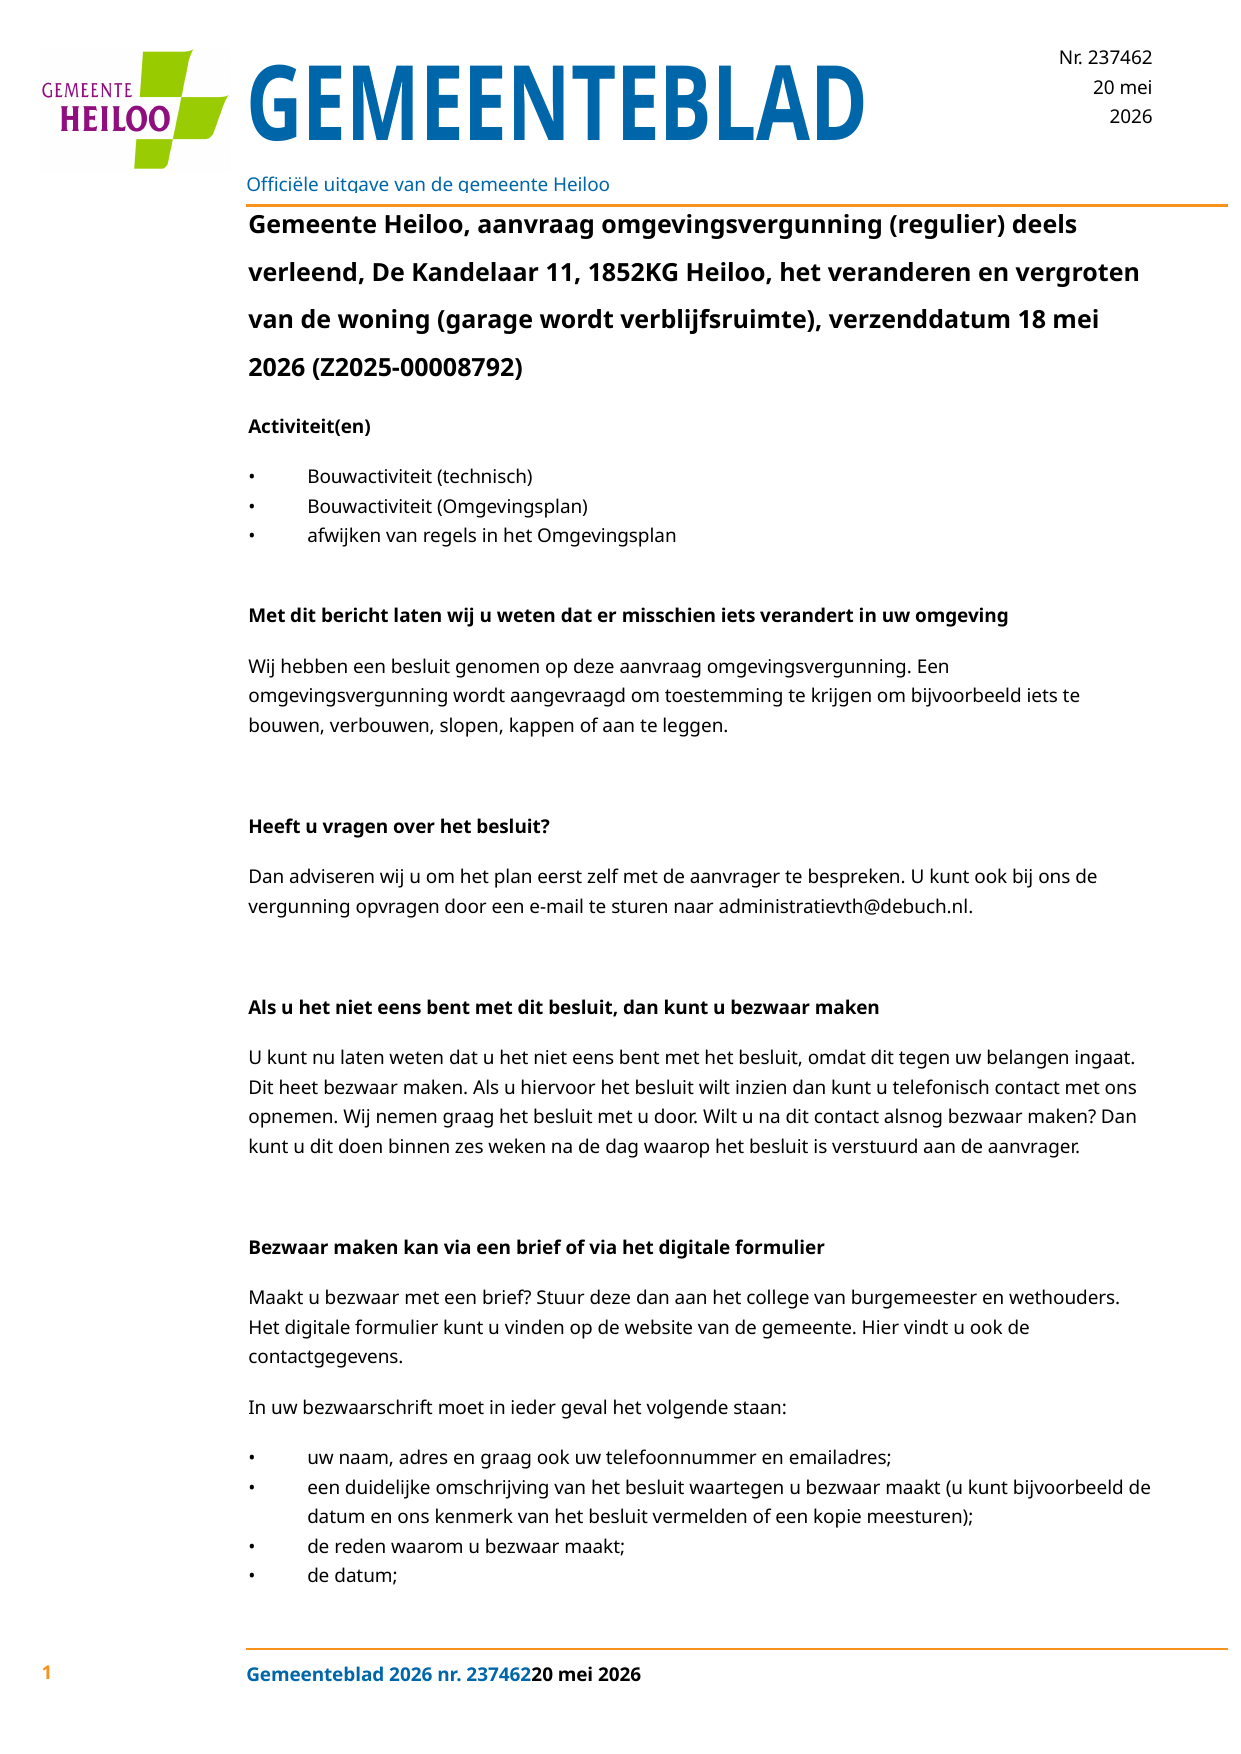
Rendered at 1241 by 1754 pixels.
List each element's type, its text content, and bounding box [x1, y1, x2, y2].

text Maakt u bezwaar met een brief? Stuur deze dan aan het college van burgemeester en wethouders. Het digitale formulier kunt u vinden op de website van de gemeente. Hier vindt u ook de contactgegevens. [248, 1284, 1152, 1369]
text Met dit bericht laten wij u weten dat er misschien iets verandert in uw omgeving [248, 603, 1152, 628]
text Activiteit(en) [248, 413, 1152, 439]
text U kunt nu laten weten dat u het niet eens bent met het besluit, omdat dit tegen uw belangen ingaat. Dit heet bezwaar maken. Als u hiervoor het besluit wilt inzien dan kunt u telefonisch contact met ons opnemen. Wij nemen graag het besluit met u door. Wilt u na dit contact alsnog bezwaar maken? Dan kunt u dit doen binnen zes weken na de dag waarop het besluit is verstuurd aan de aanvrager. [248, 1044, 1152, 1159]
list een duidelijke omschrijving van het besluit waartegen u bezwaar maakt (u kunt bijvoorbeeld de datum en ons kenmerk van het besluit vermelden of een kopie meesturen); [248, 1474, 1152, 1529]
list afwijken van regels in het Omgevingsplan [248, 523, 1152, 548]
text Als u het niet eens bent met dit besluit, dan kunt u bezwaar maken [248, 994, 1152, 1020]
list de reden waarom u bezwaar maakt; [248, 1533, 1152, 1559]
list uw naam, adres en graag ook uw telefoonnummer en emailadres; [248, 1444, 1152, 1470]
text Bezwaar maken kan via een brief of via het digitale formulier [248, 1234, 1152, 1260]
list Bouwactiviteit (Omgevingsplan) [248, 493, 1152, 519]
list Bouwactiviteit (technisch) [248, 463, 1152, 489]
picture [41, 47, 231, 172]
list de datum; [248, 1563, 1152, 1588]
text Wij hebben een besluit genomen op deze aanvraag omgevingsvergunning. Een omgevingsvergunning wordt aangevraagd om toestemming te krijgen om bijvoorbeeld iets te bouwen, verbouwen, slopen, kappen of aan te leggen. [248, 653, 1152, 738]
text Gemeente Heiloo, aanvraag omgevingsvergunning (regulier) deels verleend, De Kandelaar 11, 1852KG Heiloo, het veranderen en vergroten van de woning (garage wordt verblijfsruimte), verzenddatum 18 mei 2026 (Z2025-00008792) [248, 207, 1152, 384]
text Heeft u vragen over het besluit? [248, 813, 1152, 839]
text In uw bezwaarschrift moet in ieder geval het volgende staan: [248, 1394, 1152, 1420]
text Dan adviseren wij u om het plan eerst zelf met de aanvrager te bespreken. U kunt ook bij ons de vergunning opvragen door een e-mail te sturen naar administratievth@debuch.nl. [248, 863, 1152, 919]
